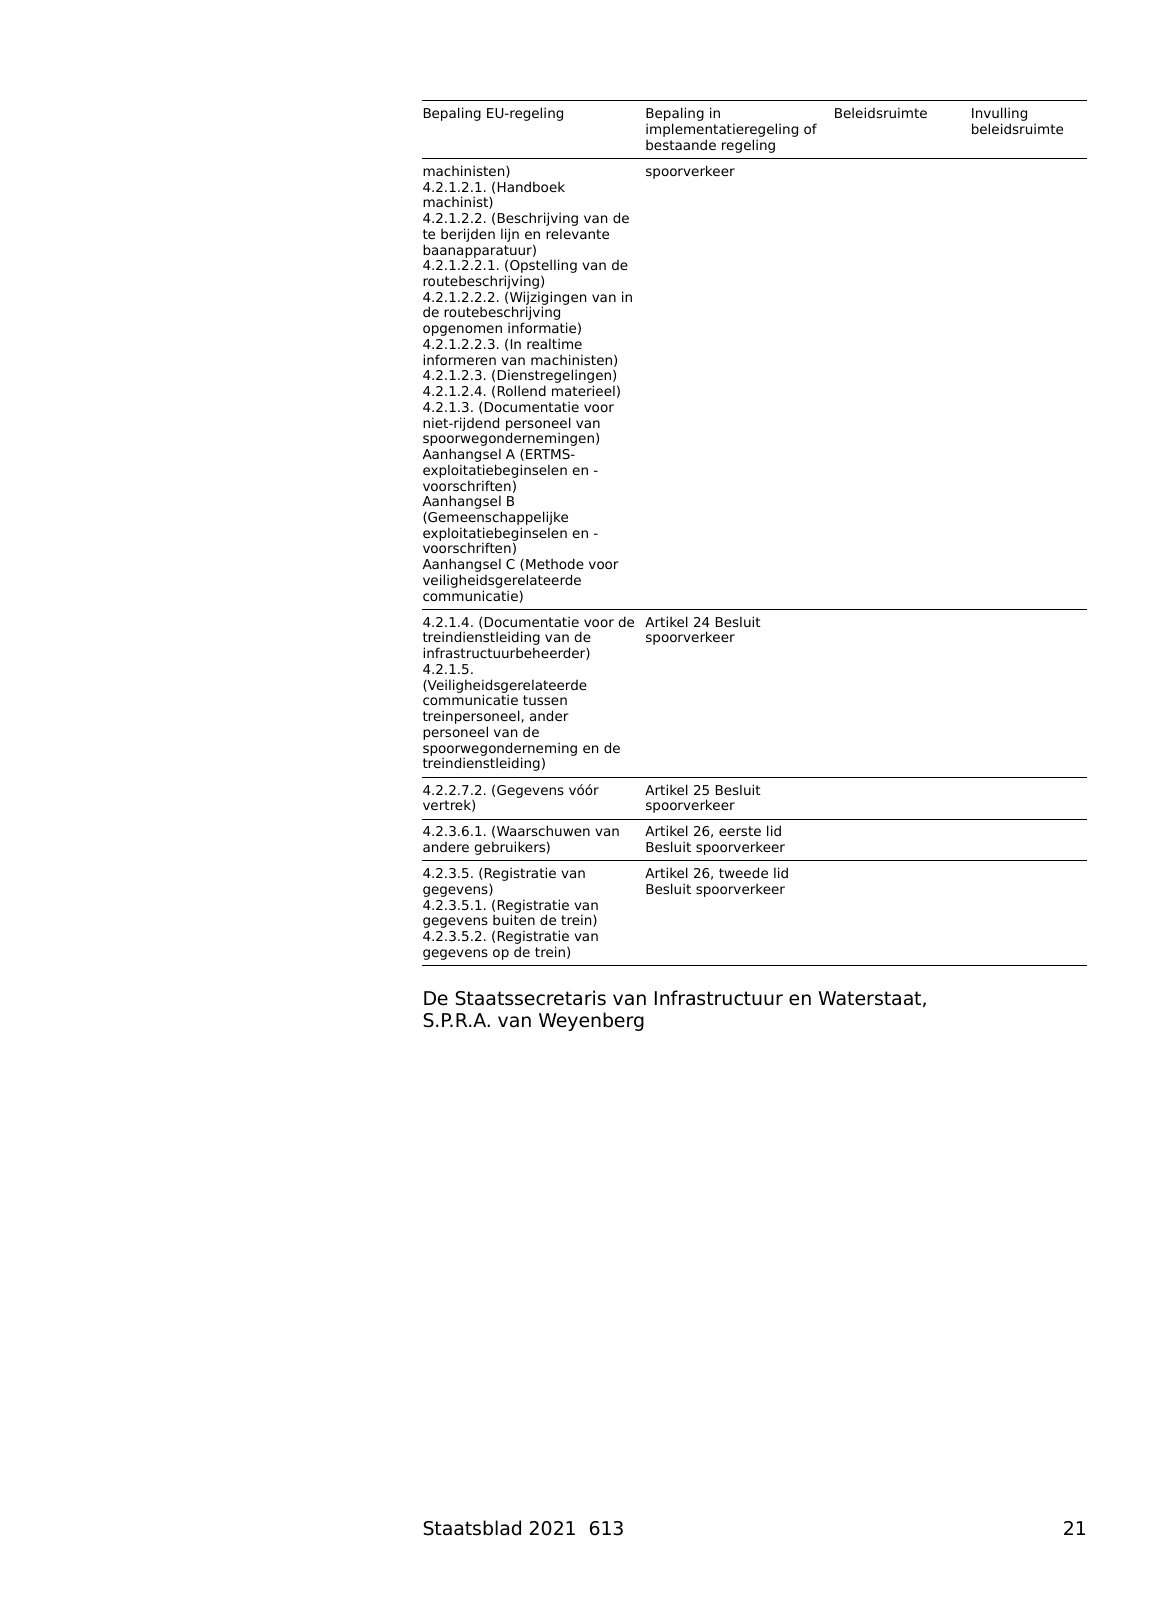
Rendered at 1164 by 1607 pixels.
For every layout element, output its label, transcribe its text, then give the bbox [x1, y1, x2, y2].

table_cell [965, 159, 1087, 609]
table_cell [828, 861, 965, 965]
table_cell Artikel 26, eerste lid Besluit spoorverkeer [639, 820, 828, 860]
table_cell Artikel 24 Besluit spoorverkeer [639, 610, 828, 777]
table_cell 4.2.3.6.1. (Waarschuwen van andere gebruikers) [422, 820, 639, 860]
table_cell [965, 778, 1087, 818]
table_cell Artikel 25 Besluit spoorverkeer [639, 778, 828, 818]
table_cell [965, 820, 1087, 860]
table_header Bepaling EU-regeling [422, 101, 639, 158]
table_cell spoorverkeer [639, 159, 828, 609]
table_cell machinisten) 4.2.1.2.1. (Handboek machinist) 4.2.1.2.2. (Beschrijving van de te berijden lijn en relevante baanapparatuur) 4.2.1.2.2.1. (Opstelling van de routebeschrijving) 4.2.1.2.2.2. (Wijzigingen van in de routebeschrijving opgenomen informatie) 4.2.1.2.2.3. (In realtime informeren van machinisten) 4.2.1.2.3. (Dienstregelingen) 4.2.1.2.4. (Rollend materieel) 4.2.1.3. (Documentatie voor niet-rijdend personeel van spoorwegondernemingen) Aanhangsel A (ERTMS-exploitatiebeginselen en -voorschriften) Aanhangsel B (Gemeenschappelijke exploitatiebeginselen en -voorschriften) Aanhangsel C (Methode voor veiligheidsgerelateerde communicatie) [422, 159, 639, 609]
text De Staatssecretaris van Infrastructuur en Waterstaat, S.P.R.A. van Weyenberg [422, 988, 1087, 1032]
table_cell [828, 159, 965, 609]
table_header Beleidsruimte [828, 101, 965, 158]
table_cell 4.2.1.4. (Documentatie voor de treindienstleiding van de infrastructuurbeheerder) 4.2.1.5. (Veiligheidsgerelateerde communicatie tussen treinpersoneel, ander personeel van de spoorwegonderneming en de treindienstleiding) [422, 610, 639, 777]
table_cell [965, 610, 1087, 777]
table_header Bepaling in implementatieregeling of bestaande regeling [639, 101, 828, 158]
table_header Invulling beleidsruimte [965, 101, 1087, 158]
table_cell 4.2.3.5. (Registratie van gegevens) 4.2.3.5.1. (Registratie van gegevens buiten de trein) 4.2.3.5.2. (Registratie van gegevens op de trein) [422, 861, 639, 965]
table_cell Artikel 26, tweede lid Besluit spoorverkeer [639, 861, 828, 965]
table_cell [828, 820, 965, 860]
table_cell 4.2.2.7.2. (Gegevens vóór vertrek) [422, 778, 639, 818]
table_cell [965, 861, 1087, 965]
table_cell [828, 610, 965, 777]
table_cell [828, 778, 965, 818]
